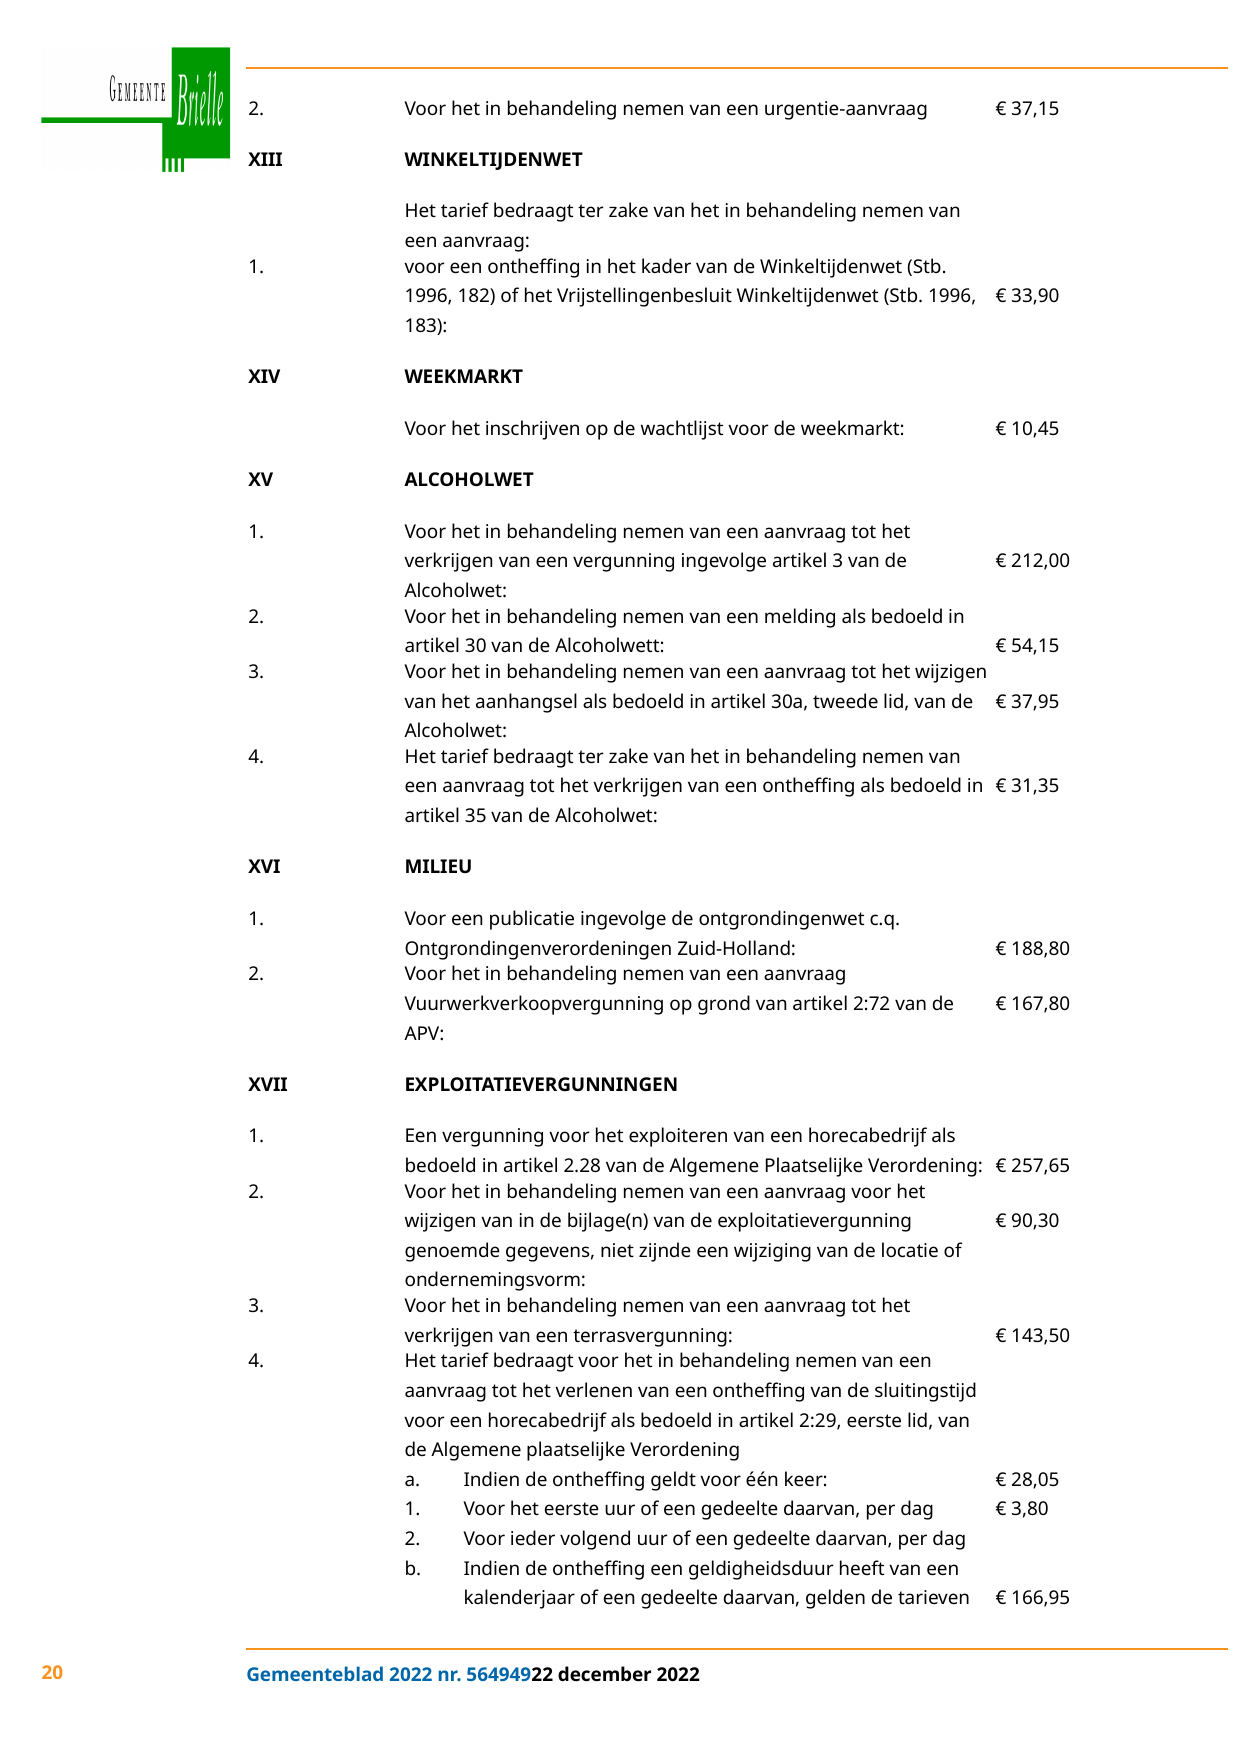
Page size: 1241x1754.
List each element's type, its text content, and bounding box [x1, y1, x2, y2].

table_cell [248, 1097, 404, 1123]
table_cell XIV [248, 364, 404, 389]
table_cell Het tarief bedraagt ter zake van het in behandeling nemen van een aanvraag tot het verkrijgen van een ontheffing als bedoeld in artikel 35 van de Alcoholwet: [404, 743, 995, 828]
table_cell Voor een publicatie ingevolge de ontgrondingenwet c.q. Ontgrondingenverordeningen Zuid-Holland: [404, 905, 995, 961]
table_cell 4. [248, 743, 404, 828]
table_cell [404, 172, 995, 198]
table_cell [995, 854, 1152, 879]
table_cell [995, 880, 1152, 905]
table_cell 1. [248, 905, 404, 961]
table_cell [404, 1045, 995, 1071]
table_cell [248, 441, 404, 467]
table_cell [248, 880, 404, 905]
table_cell 4. [248, 1348, 404, 1610]
table_cell € 212,00 [995, 518, 1152, 603]
table_cell [404, 880, 995, 905]
table_cell [995, 1097, 1152, 1123]
table_cell € 143,50 [995, 1293, 1152, 1348]
table_cell 3. [248, 658, 404, 743]
table_cell Voor het in behandeling nemen van een aanvraag Vuurwerkverkoopvergunning op grond van artikel 2:72 van de APV: [404, 961, 995, 1045]
table_cell € 257,65 [995, 1123, 1152, 1178]
table_cell 2. [248, 603, 404, 658]
table_cell [248, 828, 404, 854]
table_cell [404, 1097, 995, 1123]
table_cell [995, 492, 1152, 518]
table_cell 2. [248, 1178, 404, 1292]
table_cell [248, 172, 404, 198]
table_cell [404, 389, 995, 415]
table_cell 1. [248, 1123, 404, 1178]
table_cell Voor het inschrijven op de wachtlijst voor de weekmarkt: [404, 415, 995, 441]
table_cell Voor het in behandeling nemen van een melding als bedoeld in artikel 30 van de Alcoholwett: [404, 603, 995, 658]
table_cell XIII [248, 146, 404, 172]
table_cell Voor het in behandeling nemen van een urgentie-aanvraag [404, 95, 995, 121]
table_cell [404, 338, 995, 364]
table_cell [995, 146, 1152, 172]
table_cell 1. [248, 518, 404, 603]
table_cell 3. [248, 1293, 404, 1348]
table_cell Voor het in behandeling nemen van een aanvraag tot het verkrijgen van een terrasvergunning: [404, 1293, 995, 1348]
table_cell [248, 198, 404, 253]
table_cell Voor het in behandeling nemen van een aanvraag tot het verkrijgen van een vergunning ingevolge artikel 3 van de Alcoholwet: [404, 518, 995, 603]
table_cell XVI [248, 854, 404, 879]
table_cell € 188,80 [995, 905, 1152, 961]
table_cell Het tarief bedraagt voor het in behandeling nemen van een aanvraag tot het verlenen van een ontheffing van de sluitingstijd voor een horecabedrijf als bedoeld in artikel 2:29, eerste lid, van de Algemene plaatselijke Verordening Indien de ontheffing geldt voor één keer: Voor het eerste uur of een gedeelte daarvan, per dag Voor ieder volgend uur of een gedeelte daarvan, per dag Indien de ontheffing een geldigheidsduur heeft van een kalenderjaar of een gedeelte daarvan, gelden de tarieven [404, 1348, 995, 1610]
table_cell € 167,80 [995, 961, 1152, 1045]
table_cell [248, 492, 404, 518]
table_cell [995, 389, 1152, 415]
table_cell € 54,15 [995, 603, 1152, 658]
table_cell Een vergunning voor het exploiteren van een horecabedrijf als bedoeld in artikel 2.28 van de Algemene Plaatselijke Verordening: [404, 1123, 995, 1178]
table_cell Voor het in behandeling nemen van een aanvraag voor het wijzigen van in de bijlage(n) van de exploitatievergunning genoemde gegevens, niet zijnde een wijziging van de locatie of ondernemingsvorm: [404, 1178, 995, 1292]
table_cell Het tarief bedraagt ter zake van het in behandeling nemen van een aanvraag: [404, 198, 995, 253]
table_cell [248, 415, 404, 441]
table_cell MILIEU [404, 854, 995, 879]
table_cell Voor het in behandeling nemen van een aanvraag tot het wijzigen van het aanhangsel als bedoeld in artikel 30a, tweede lid, van de Alcoholwet: [404, 658, 995, 743]
table_cell XV [248, 467, 404, 492]
table_cell 2. [248, 95, 404, 121]
table_cell WEEKMARKT [404, 364, 995, 389]
table_cell XVII [248, 1071, 404, 1097]
table_cell € 31,35 [995, 743, 1152, 828]
table_cell € 33,90 [995, 253, 1152, 338]
table_cell [248, 121, 404, 146]
table_cell [248, 1045, 404, 1071]
table_cell [995, 467, 1152, 492]
picture [41, 47, 231, 172]
table_cell [995, 828, 1152, 854]
table_cell [995, 121, 1152, 146]
table_cell [404, 492, 995, 518]
table_cell € 10,45 [995, 415, 1152, 441]
table_cell [995, 1045, 1152, 1071]
table_cell [404, 828, 995, 854]
table_cell € 28,05 € 3,80 € 166,95 [995, 1348, 1152, 1610]
table_cell 1. [248, 253, 404, 338]
table_cell [995, 441, 1152, 467]
table_cell [995, 172, 1152, 198]
table_cell € 90,30 [995, 1178, 1152, 1292]
table_cell € 37,95 [995, 658, 1152, 743]
table_cell [404, 441, 995, 467]
table_cell [995, 198, 1152, 253]
table_cell voor een ontheffing in het kader van de Winkeltijdenwet (Stb. 1996, 182) of het Vrijstellingenbesluit Winkeltijdenwet (Stb. 1996, 183): [404, 253, 995, 338]
table_cell 2. [248, 961, 404, 1045]
table_cell [404, 121, 995, 146]
table_cell [995, 364, 1152, 389]
table_cell [995, 338, 1152, 364]
table_cell WINKELTIJDENWET [404, 146, 995, 172]
table_cell [995, 1071, 1152, 1097]
table_cell [248, 389, 404, 415]
table_cell ALCOHOLWET [404, 467, 995, 492]
table_cell € 37,15 [995, 95, 1152, 121]
table_cell [248, 338, 404, 364]
table_cell EXPLOITATIEVERGUNNINGEN [404, 1071, 995, 1097]
